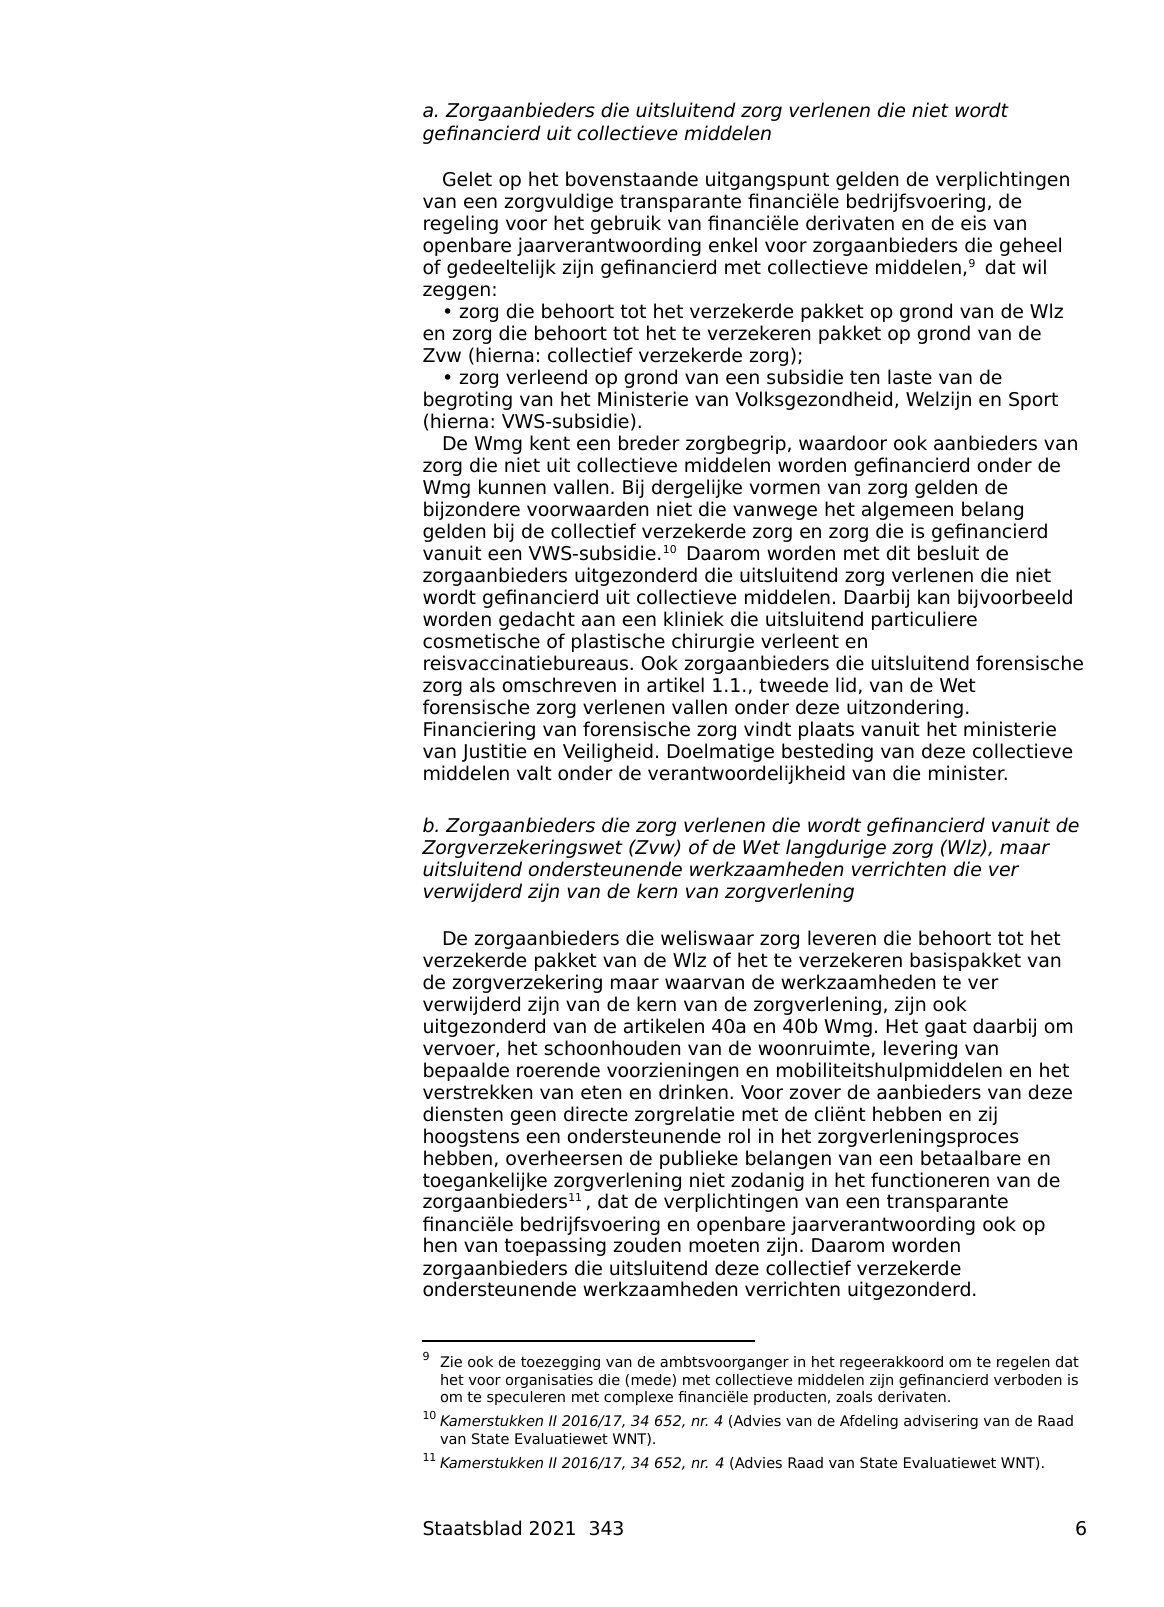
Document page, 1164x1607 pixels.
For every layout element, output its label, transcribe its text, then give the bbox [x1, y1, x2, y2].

text • zorg verleend op grond van een subsidie ten laste van de begroting van het Ministerie van Volksgezondheid, Welzijn en Sport (hierna: VWS-subsidie). [422, 367, 1087, 433]
text Kamerstukken II 2016/17, 34 652, nr. 4 (Advies Raad van State Evaluatiewet WNT). [422, 1451, 1087, 1473]
text Gelet op het bovenstaande uitgangspunt gelden de verplichtingen van een zorgvuldige transparante financiële bedrijfsvoering, de regeling voor het gebruik van financiële derivaten en de eis van openbare jaarverantwoording enkel voor zorgaanbieders die geheel of gedeeltelijk zijn gefinancierd met collectieve middelen, dat wil zeggen: [422, 169, 1087, 301]
text De Wmg kent een breder zorgbegrip, waardoor ook aanbieders van zorg die niet uit collectieve middelen worden gefinancierd onder de Wmg kunnen vallen. Bij dergelijke vormen van zorg gelden de bijzondere voorwaarden niet die vanwege het algemeen belang gelden bij de collectief verzekerde zorg en zorg die is gefinancierd vanuit een VWS-subsidie. Daarom worden met dit besluit de zorgaanbieders uitgezonderd die uitsluitend zorg verlenen die niet wordt gefinancierd uit collectieve middelen. Daarbij kan bijvoorbeeld worden gedacht aan een kliniek die uitsluitend particuliere cosmetische of plastische chirurgie verleent en reisvaccinatiebureaus. Ook zorgaanbieders die uitsluitend forensische zorg als omschreven in artikel 1.1., tweede lid, van de Wet forensische zorg verlenen vallen onder deze uitzondering. Financiering van forensische zorg vindt plaats vanuit het ministerie van Justitie en Veiligheid. Doelmatige besteding van deze collectieve middelen valt onder de verantwoordelijkheid van die minister. [422, 433, 1087, 785]
text • zorg die behoort tot het verzekerde pakket op grond van de Wlz en zorg die behoort tot het te verzekeren pakket op grond van de Zvw (hierna: collectief verzekerde zorg); [422, 301, 1087, 367]
subtitle a. Zorgaanbieders die uitsluitend zorg verlenen die niet wordt gefinancierd uit collectieve middelen [422, 100, 1087, 144]
text Kamerstukken II 2016/17, 34 652, nr. 4 (Advies van de Afdeling advisering van de Raad van State Evaluatiewet WNT). [422, 1409, 1087, 1448]
subtitle b. Zorgaanbieders die zorg verlenen die wordt gefinancierd vanuit de Zorgverzekeringswet (Zvw) of de Wet langdurige zorg (Wlz), maar uitsluitend ondersteunende werkzaamheden verrichten die ver verwijderd zijn van de kern van zorgverlening [422, 815, 1087, 903]
text De zorgaanbieders die weliswaar zorg leveren die behoort tot het verzekerde pakket van de Wlz of het te verzekeren basispakket van de zorgverzekering maar waarvan de werkzaamheden te ver verwijderd zijn van de kern van de zorgverlening, zijn ook uitgezonderd van de artikelen 40a en 40b Wmg. Het gaat daarbij om vervoer, het schoonhouden van de woonruimte, levering van bepaalde roerende voorzieningen en mobiliteitshulpmiddelen en het verstrekken van eten en drinken. Voor zover de aanbieders van deze diensten geen directe zorgrelatie met de cliënt hebben en zij hoogstens een ondersteunende rol in het zorgverleningsproces hebben, overheersen de publieke belangen van een betaalbare en toegankelijke zorgverlening niet zodanig in het functioneren van de zorgaanbieders, dat de verplichtingen van een transparante financiële bedrijfsvoering en openbare jaarverantwoording ook op hen van toepassing zouden moeten zijn. Daarom worden zorgaanbieders die uitsluitend deze collectief verzekerde ondersteunende werkzaamheden verrichten uitgezonderd. [422, 928, 1087, 1301]
text Zie ook de toezegging van de ambtsvoorganger in het regeerakkoord om te regelen dat het voor organisaties die (mede) met collectieve middelen zijn gefinancierd verboden is om te speculeren met complexe financiële producten, zoals derivaten. [422, 1350, 1087, 1406]
